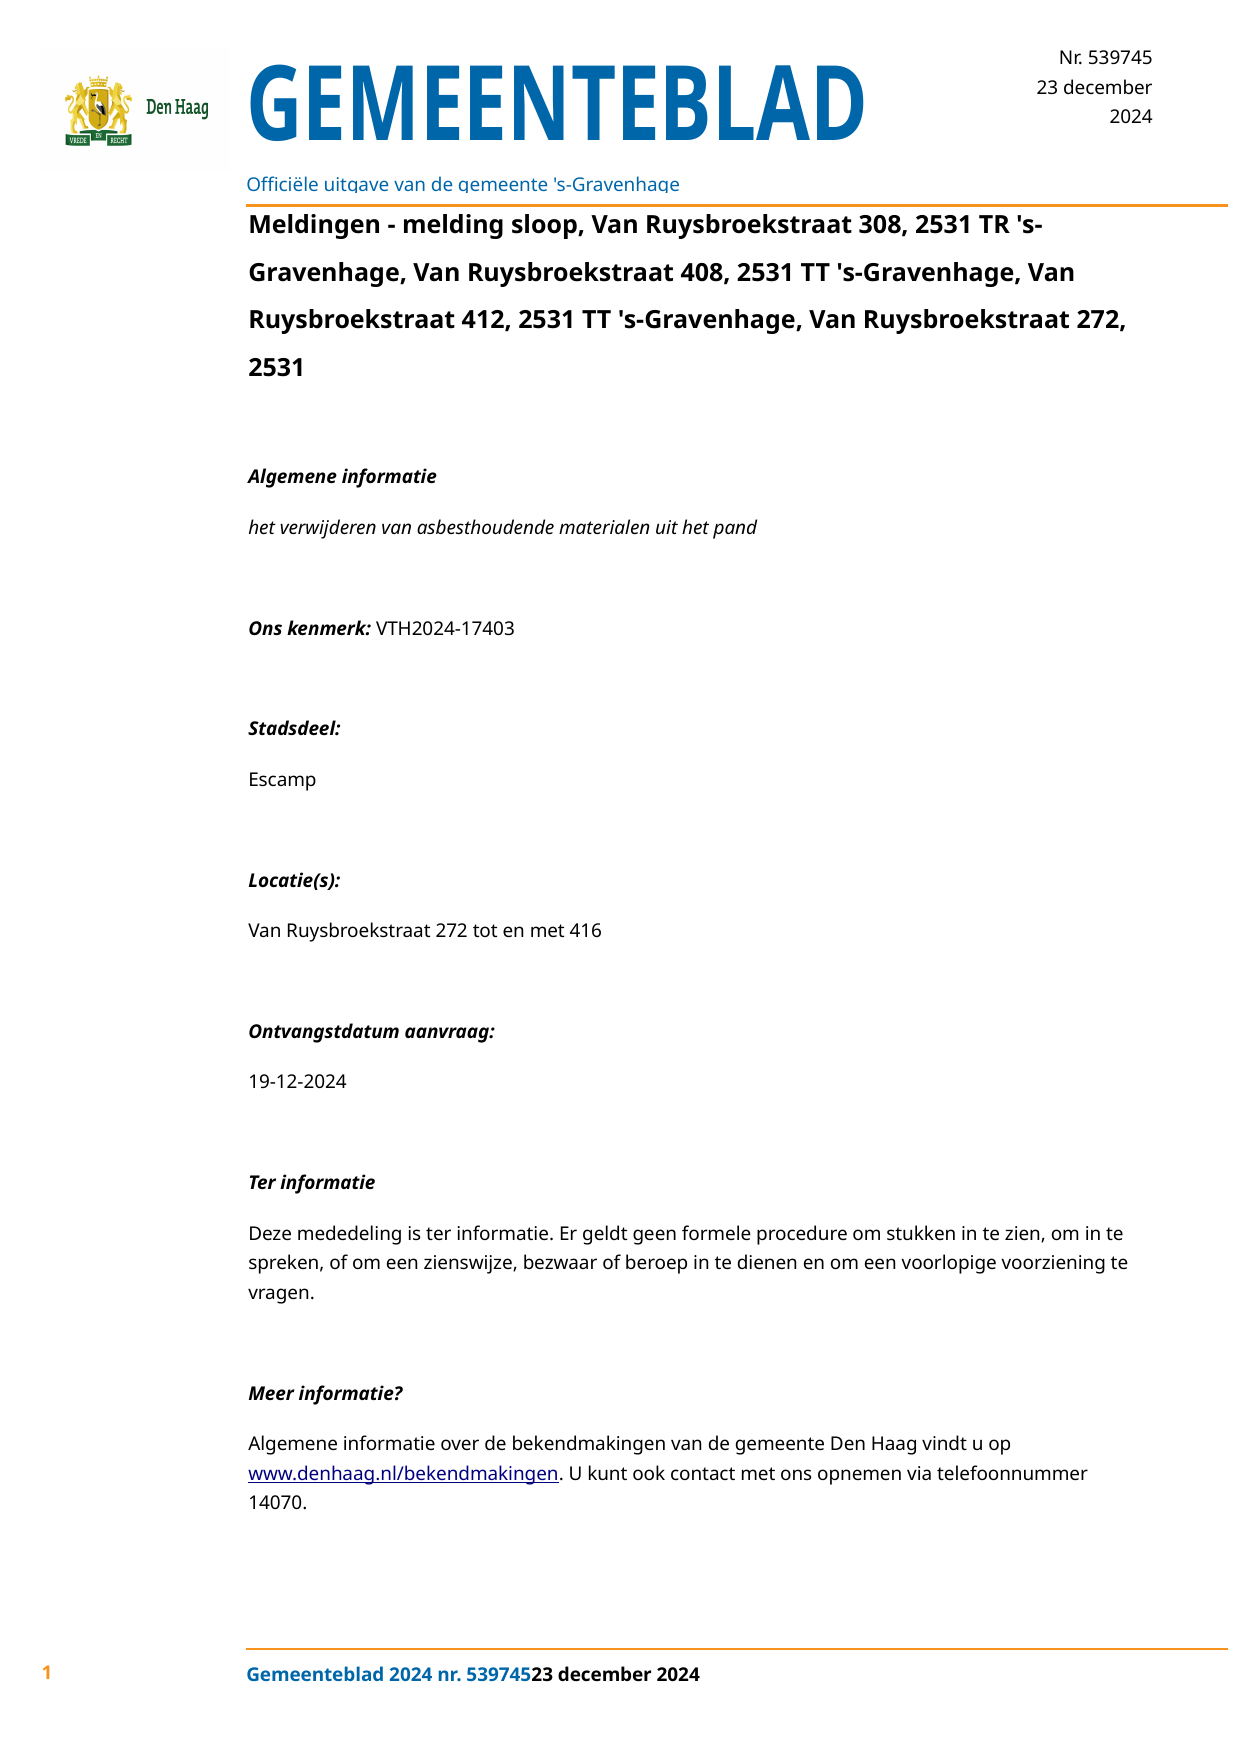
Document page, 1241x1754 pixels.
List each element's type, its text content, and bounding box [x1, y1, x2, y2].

text Algemene informatie [248, 463, 1152, 489]
text Escamp [248, 766, 1152, 792]
text Van Ruysbroekstraat 272 tot en met 416 [248, 917, 1152, 943]
text Meer informatie? [248, 1380, 1152, 1406]
text 19-12-2024 [248, 1068, 1152, 1094]
text Deze mededeling is ter informatie. Er geldt geen formele procedure om stukken in te zien, om in te spreken, of om een zienswijze, bezwaar of beroep in te dienen en om een voorlopige voorziening te vragen. [248, 1220, 1152, 1305]
text Stadsdeel: [248, 716, 1152, 741]
text Ter informatie [248, 1169, 1152, 1195]
text Locatie(s): [248, 867, 1152, 893]
text Ons kenmerk: VTH2024-17403 [248, 615, 1152, 641]
text Ontvangstdatum aanvraag: [248, 1018, 1152, 1044]
text het verwijderen van asbesthoudende materialen uit het pand [248, 514, 1152, 540]
text Algemene informatie over de bekendmakingen van de gemeente Den Haag vindt u op www.denhaag.nl/bekendmakingen. U kunt ook contact met ons opnemen via telefoonnummer 14070. [248, 1430, 1152, 1515]
text Meldingen - melding sloop, Van Ruysbroekstraat 308, 2531 TR 's-Gravenhage, Van Ruysbroekstraat 408, 2531 TT 's-Gravenhage, Van Ruysbroekstraat 412, 2531 TT 's-Gravenhage, Van Ruysbroekstraat 272, 2531 [248, 207, 1152, 384]
picture [41, 47, 231, 172]
